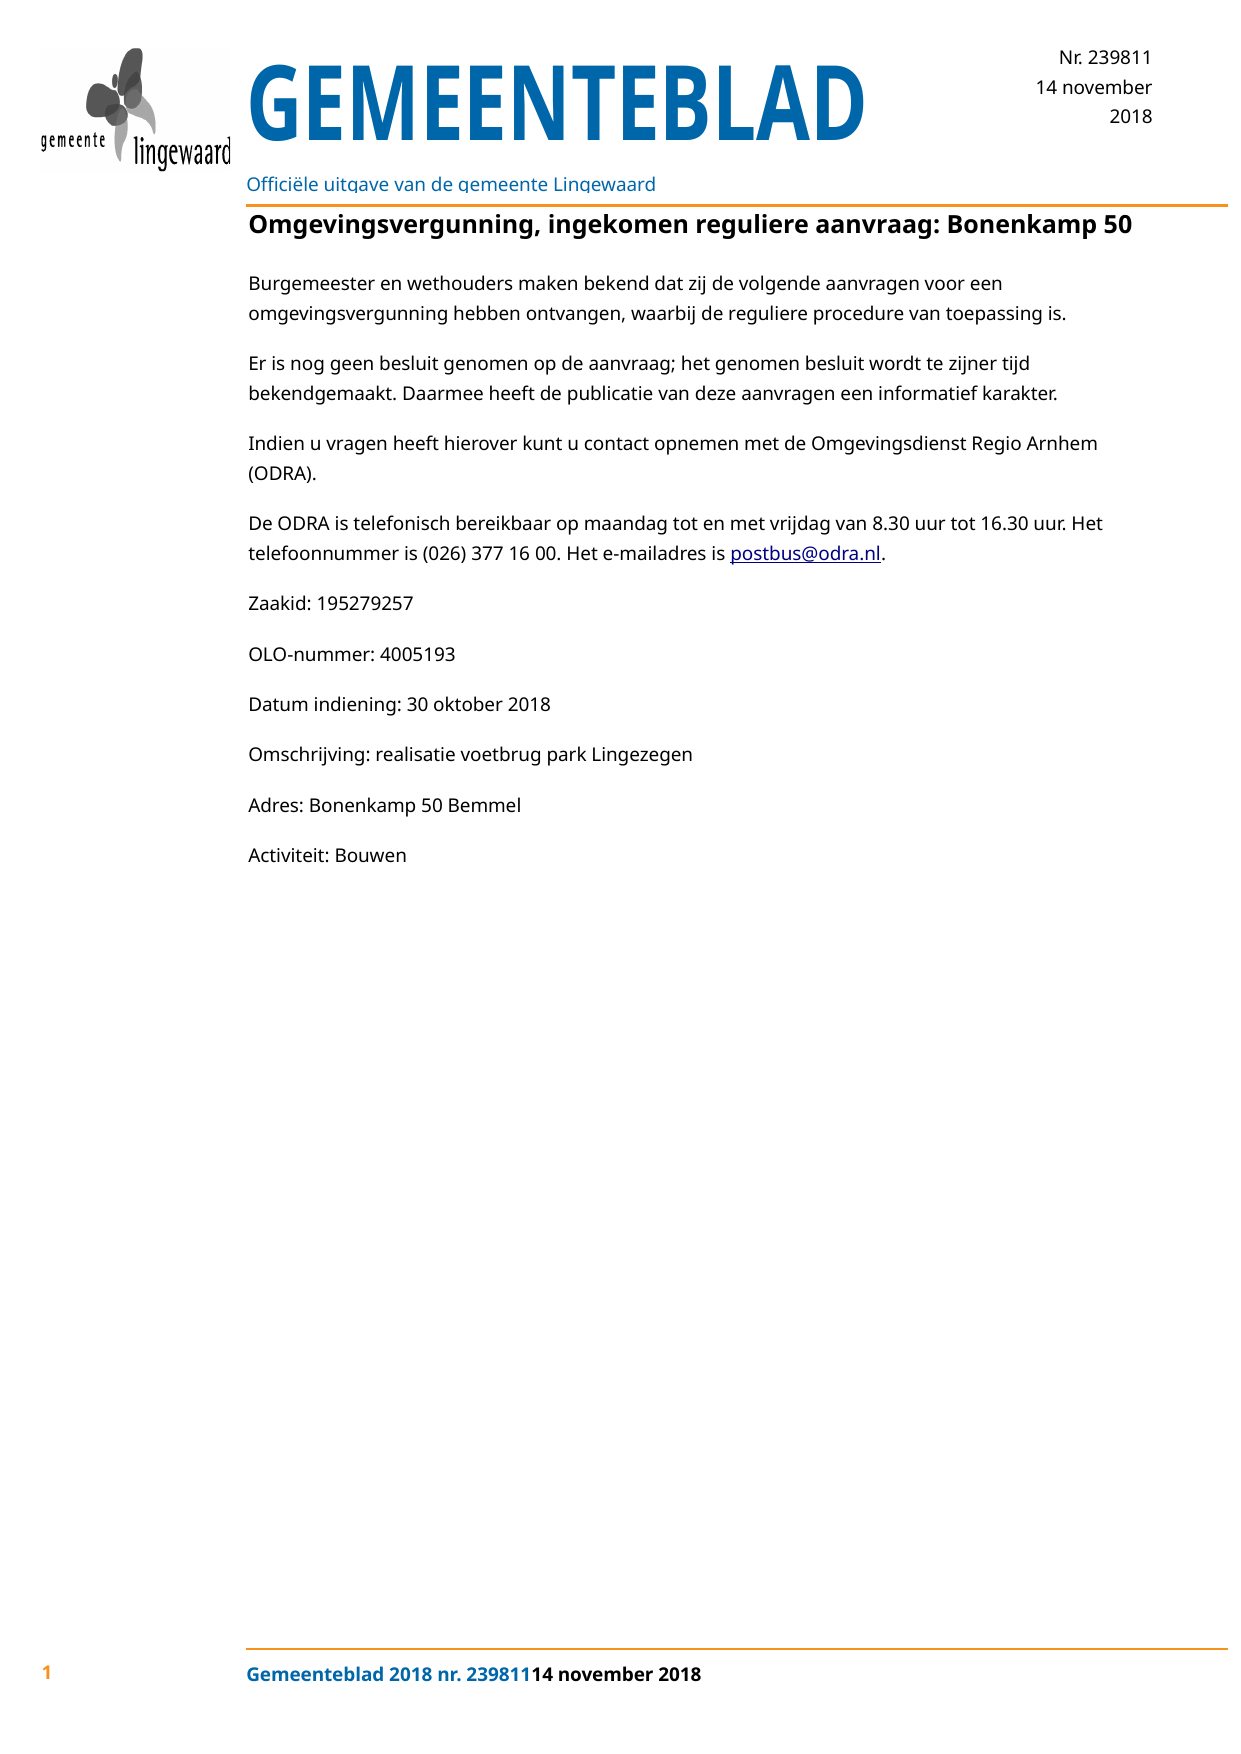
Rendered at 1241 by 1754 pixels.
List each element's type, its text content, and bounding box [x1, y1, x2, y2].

text Burgemeester en wethouders maken bekend dat zij de volgende aanvragen voor een omgevingsvergunning hebben ontvangen, waarbij de reguliere procedure van toepassing is. [248, 270, 1152, 326]
text Indien u vragen heeft hierover kunt u contact opnemen met de Omgevingsdienst Regio Arnhem (ODRA). [248, 430, 1152, 486]
text Er is nog geen besluit genomen op de aanvraag; het genomen besluit wordt te zijner tijd bekendgemaakt. Daarmee heeft de publicatie van deze aanvragen een informatief karakter. [248, 350, 1152, 406]
text Omschrijving: realisatie voetbrug park Lingezegen [248, 742, 1152, 767]
text Activiteit: Bouwen [248, 842, 1152, 868]
text OLO-nummer: 4005193 [248, 641, 1152, 666]
text Datum indiening: 30 oktober 2018 [248, 691, 1152, 717]
text Zaakid: 195279257 [248, 590, 1152, 616]
text De ODRA is telefonisch bereikbaar op maandag tot en met vrijdag van 8.30 uur tot 16.30 uur. Het telefoonnummer is (026) 377 16 00. Het e-mailadres is postbus@odra.nl. [248, 510, 1152, 566]
picture [41, 47, 231, 172]
text Omgevingsvergunning, ingekomen reguliere aanvraag: Bonenkamp 50 [248, 207, 1152, 241]
text Adres: Bonenkamp 50 Bemmel [248, 792, 1152, 818]
